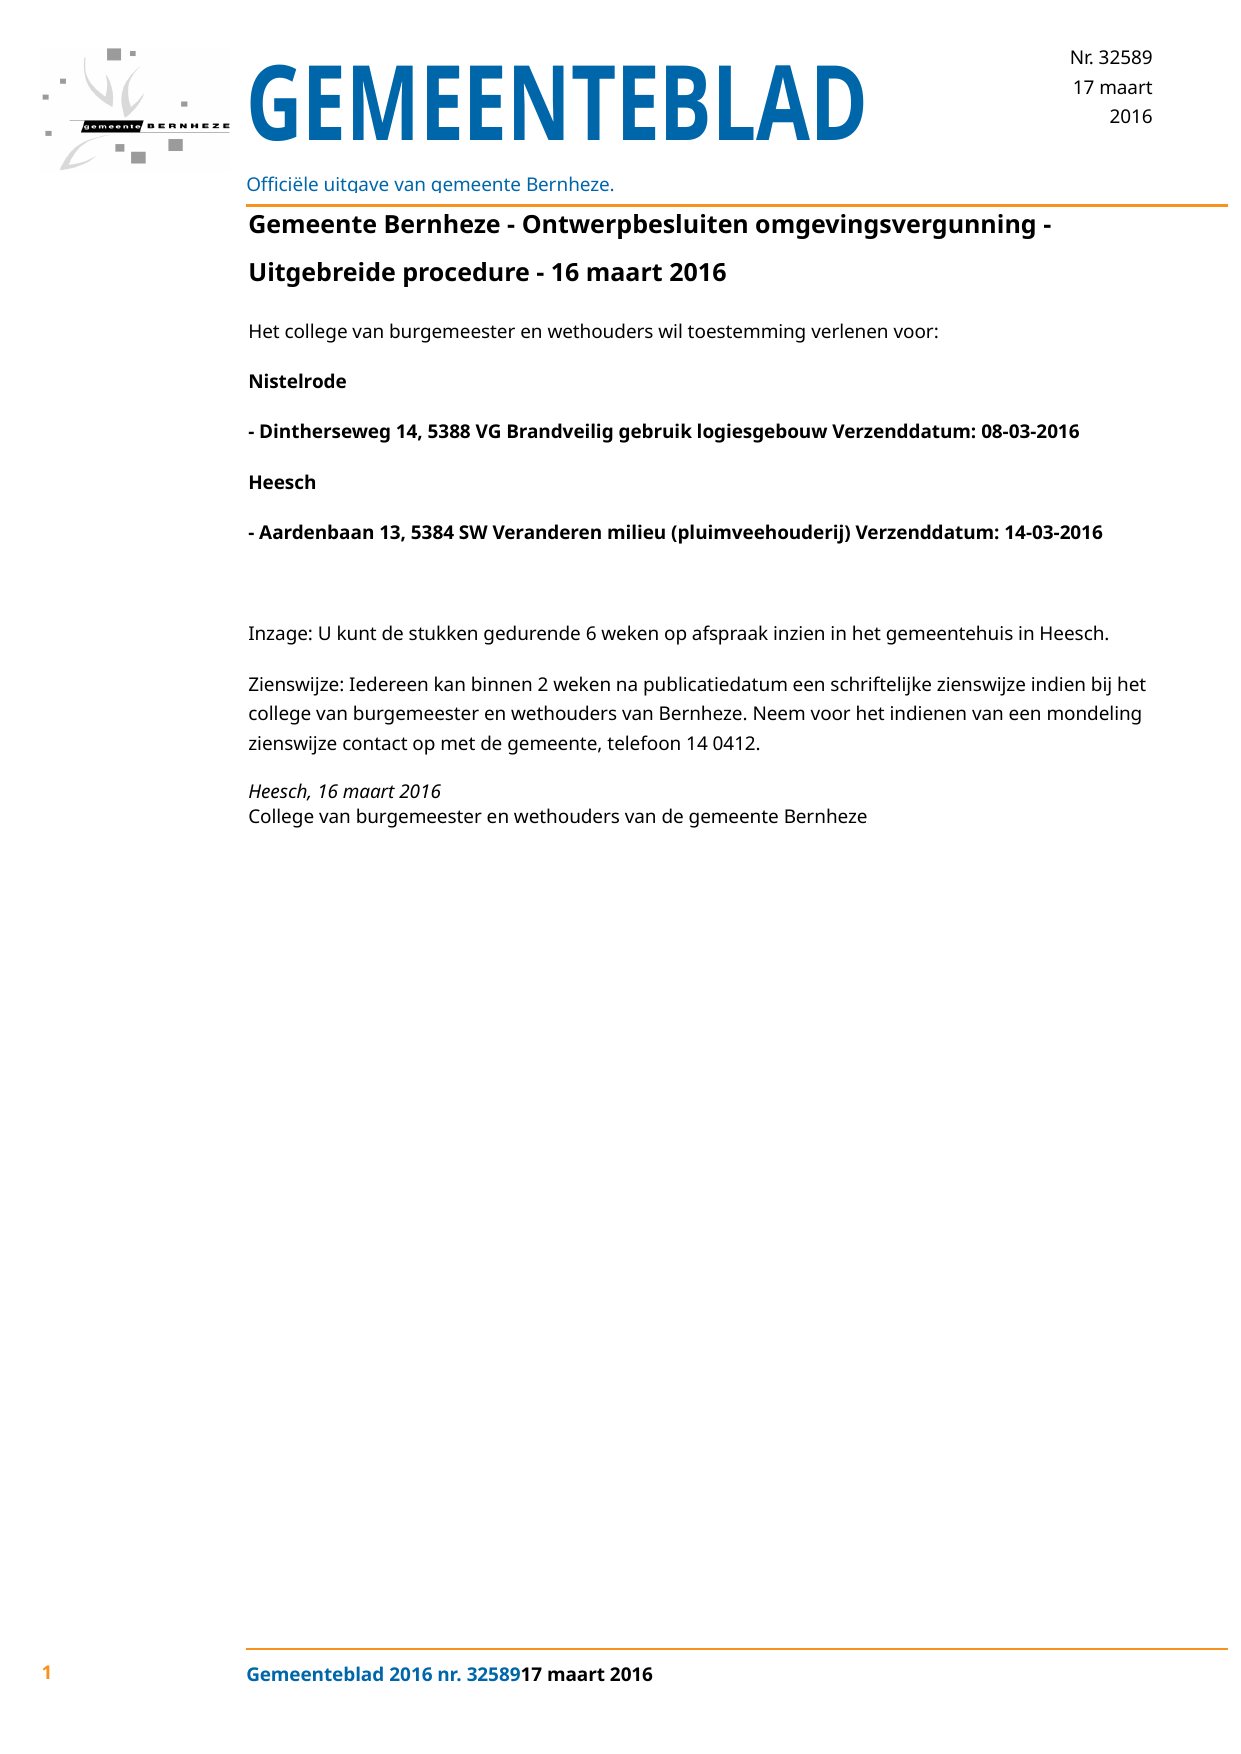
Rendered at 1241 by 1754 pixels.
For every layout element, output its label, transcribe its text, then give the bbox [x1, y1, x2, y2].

picture [41, 47, 231, 172]
text Heesch [248, 469, 1152, 495]
text Zienswijze: Iedereen kan binnen 2 weken na publicatiedatum een schriftelijke zienswijze indien bij het college van burgemeester en wethouders van Bernheze. Neem voor het indienen van een mondeling zienswijze contact op met de gemeente, telefoon 14 0412. [248, 671, 1152, 756]
text College van burgemeester en wethouders van de gemeente Bernheze [248, 803, 1152, 829]
text Gemeente Bernheze - Ontwerpbesluiten omgevingsvergunning - Uitgebreide procedure - 16 maart 2016 [248, 207, 1152, 288]
text - Aardenbaan 13, 5384 SW Veranderen milieu (pluimveehouderij) Verzenddatum: 14-03-2016 [248, 519, 1152, 545]
text Nistelrode [248, 368, 1152, 394]
text Heesch, 16 maart 2016 [248, 778, 1152, 803]
text Het college van burgemeester en wethouders wil toestemming verlenen voor: [248, 318, 1152, 344]
text Inzage: U kunt de stukken gedurende 6 weken op afspraak inzien in het gemeentehuis in Heesch. [248, 620, 1152, 646]
text - Dintherseweg 14, 5388 VG Brandveilig gebruik logiesgebouw Verzenddatum: 08-03-2016 [248, 419, 1152, 444]
